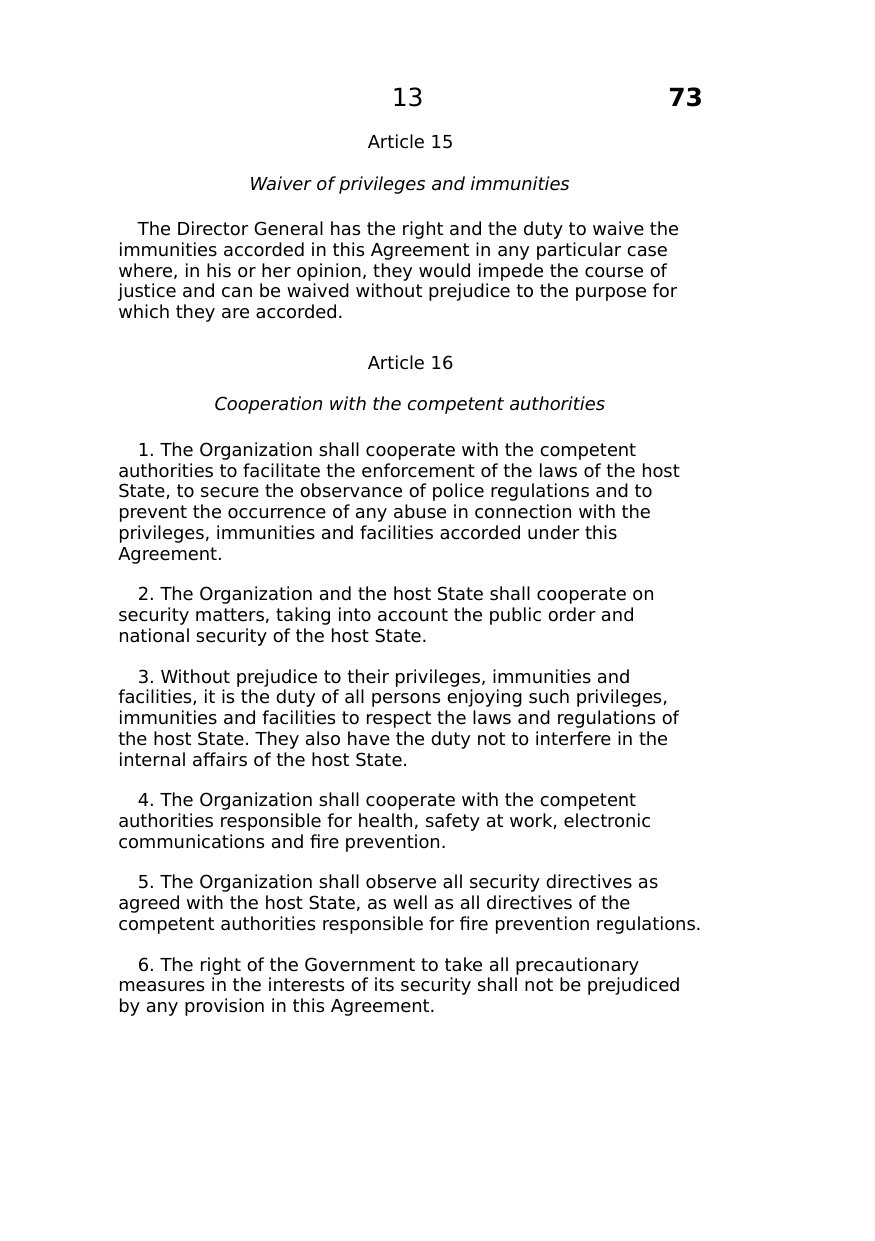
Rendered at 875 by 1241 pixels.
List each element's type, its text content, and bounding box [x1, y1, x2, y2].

text 1. The Organization shall cooperate with the competent authorities to facilitate the enforcement of the laws of the host State, to secure the observance of police regulations and to prevent the occurrence of any abuse in connection with the privileges, immunities and facilities accorded under this Agreement. [118, 440, 703, 564]
text 5. The Organization shall observe all security directives as agreed with the host State, as well as all directives of the competent authorities responsible for fire prevention regulations. [118, 872, 703, 934]
text The Director General has the right and the duty to waive the immunities accorded in this Agreement in any particular case where, in his or her opinion, they would impede the course of justice and can be waived without prejudice to the purpose for which they are accorded. [118, 219, 703, 323]
text 6. The right of the Government to take all precautionary measures in the interests of its security shall not be prejudiced by any provision in this Agreement. [118, 954, 703, 1017]
text 2. The Organization and the host State shall cooperate on security matters, taking into account the public order and national security of the host State. [118, 584, 703, 646]
text 3. Without prejudice to their privileges, immunities and facilities, it is the duty of all persons enjoying such privileges, immunities and facilities to respect the laws and regulations of the host State. They also have the duty not to interfere in the internal affairs of the host State. [118, 666, 703, 770]
text 4. The Organization shall cooperate with the competent authorities responsible for health, safety at work, electronic communications and fire prevention. [118, 790, 703, 852]
subtitle Article 16 Cooperation with the competent authorities [118, 353, 703, 415]
subtitle Article 15 Waiver of privileges and immunities [118, 132, 703, 194]
